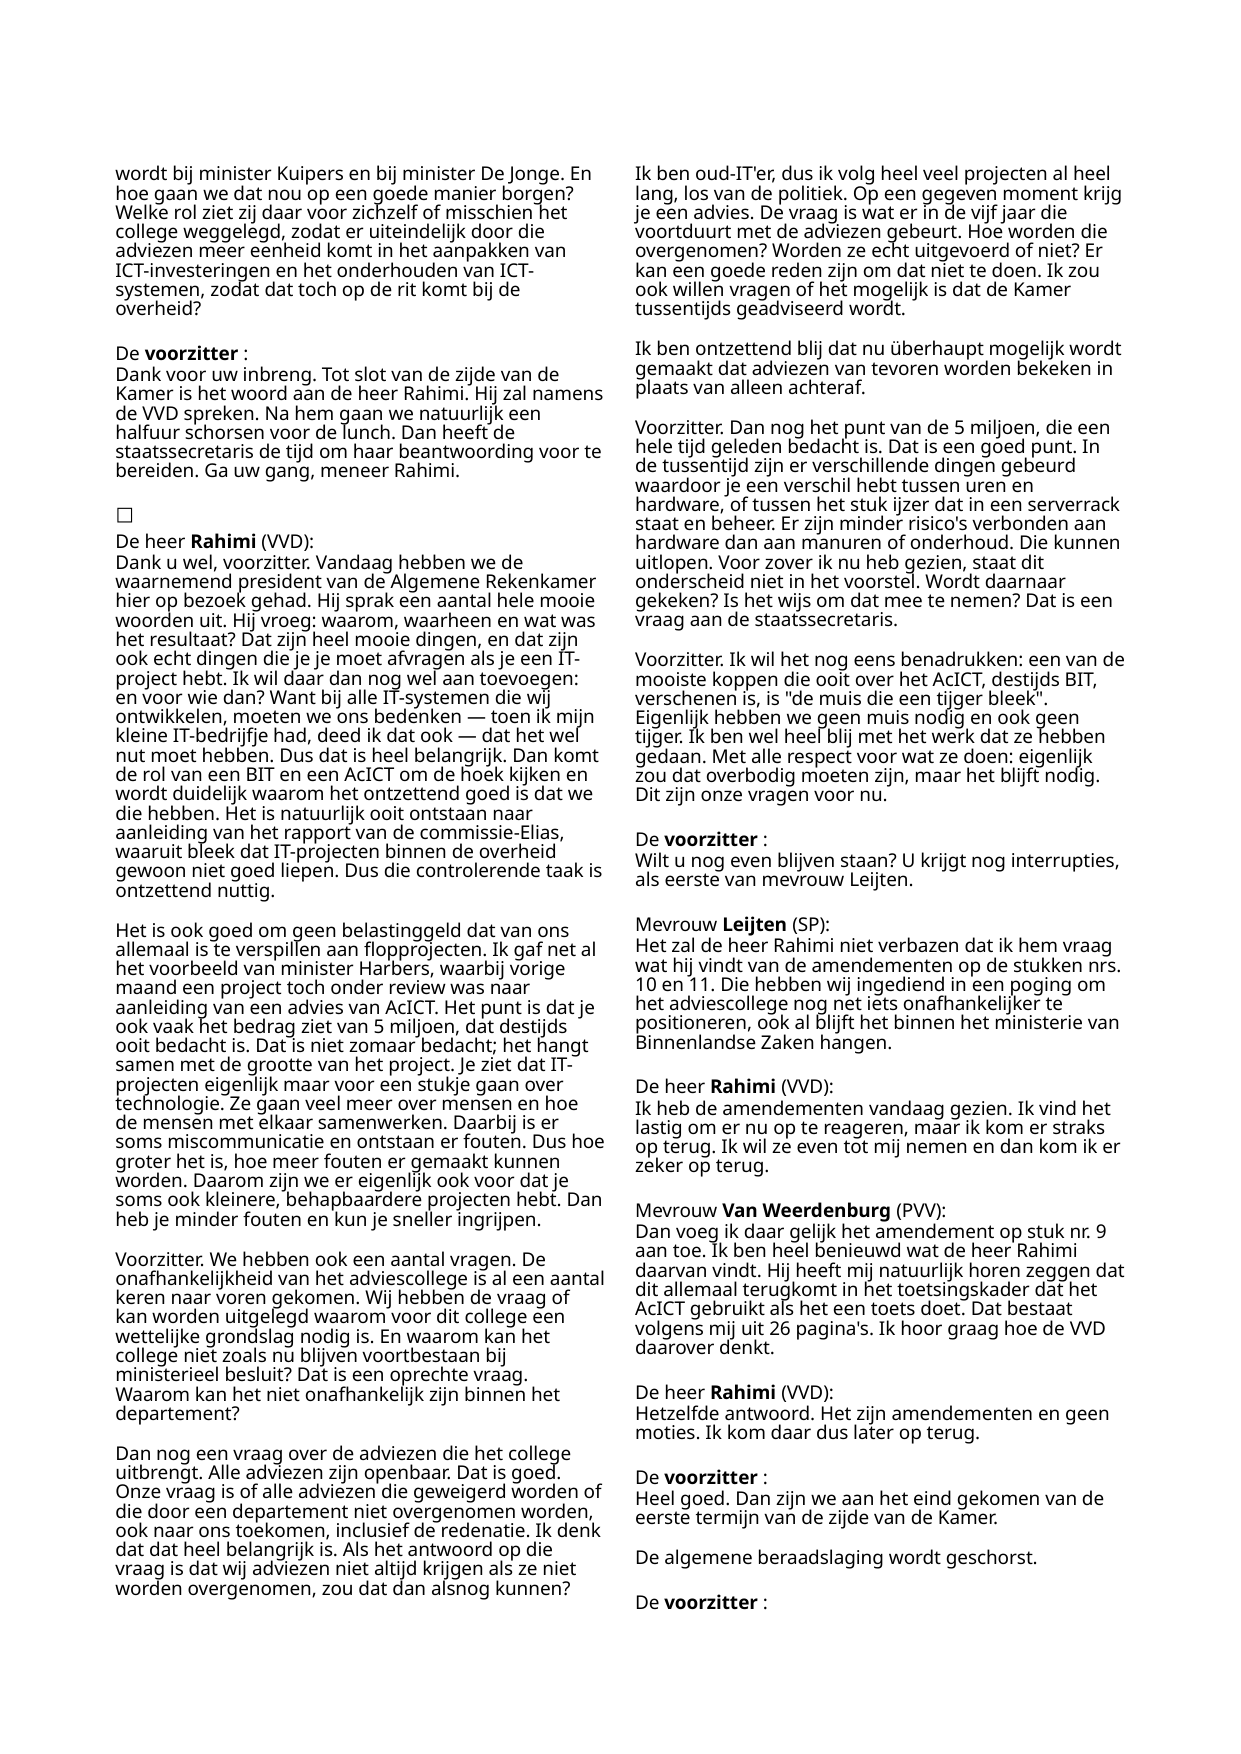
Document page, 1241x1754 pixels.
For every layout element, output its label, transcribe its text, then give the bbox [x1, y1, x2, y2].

text Ik ben ontzettend blij dat nu überhaupt mogelijk wordt gemaakt dat adviezen van tevoren worden bekeken in plaats van alleen achteraf. [635, 340, 1125, 398]
text Voorzitter. Ik wil het nog eens benadrukken: een van de mooiste koppen die ooit over het AcICT, destijds BIT, verschenen is, is "de muis die een tijger bleek". Eigenlijk hebben we geen muis nodig en ook geen tijger. Ik ben wel heel blij met het werk dat ze hebben gedaan. Met alle respect voor wat ze doen: eigenlijk zou dat overbodig moeten zijn, maar het blijft nodig. Dit zijn onze vragen voor nu. [635, 651, 1125, 806]
text Hetzelfde antwoord. Het zijn amendementen en geen moties. Ik kom daar dus later op terug. [635, 1404, 1125, 1443]
text Mevrouw Van Weerdenburg (PVV): [635, 1197, 1125, 1223]
text Ik ben oud-IT'er, dus ik volg heel veel projecten al heel lang, los van de politiek. Op een gegeven moment krijg je een advies. De vraag is wat er in de vijf jaar die voortduurt met de adviezen gebeurt. Hoe worden die overgenomen? Worden ze echt uitgevoerd of niet? Er kan een goede reden zijn om dat niet te doen. Ik zou ook willen vragen of het mogelijk is dat de Kamer tussentijds geadviseerd wordt. [635, 165, 1125, 319]
text De voorzitter : [635, 1589, 1125, 1615]
text Dan voeg ik daar gelijk het amendement op stuk nr. 9 aan toe. Ik ben heel benieuwd wat de heer Rahimi daarvan vindt. Hij heeft mij natuurlijk horen zeggen dat dit allemaal terugkomt in het toetsingskader dat het AcICT gebruikt als het een toets doet. Dat bestaat volgens mij uit 26 pagina's. Ik hoor graag hoe de VVD daarover denkt. [635, 1223, 1125, 1358]
text Ik heb de amendementen vandaag gezien. Ik vind het lastig om er nu op te reageren, maar ik kom er straks op terug. Ik wil ze even tot mij nemen en dan kom ik er zeker op terug. [635, 1099, 1125, 1177]
text Dank u wel, voorzitter. Vandaag hebben we de waarnemend president van de Algemene Rekenkamer hier op bezoek gehad. Hij sprak een aantal hele mooie woorden uit. Hij vroeg: waarom, waarheen en wat was het resultaat? Dat zijn heel mooie dingen, en dat zijn ook echt dingen die je je moet afvragen als je een IT-project hebt. Ik wil daar dan nog wel aan toevoegen: en voor wie dan? Want bij alle IT-systemen die wij ontwikkelen, moeten we ons bedenken — toen ik mijn kleine IT-bedrijfje had, deed ik dat ook — dat het wel nut moet hebben. Dus dat is heel belangrijk. Dan komt de rol van een BIT en een AcICT om de hoek kijken en wordt duidelijk waarom het ontzettend goed is dat we die hebben. Het is natuurlijk ooit ontstaan naar aanleiding van het rapport van de commissie-Elias, waaruit bleek dat IT-projecten binnen de overheid gewoon niet goed liepen. Dus die controlerende taak is ontzettend nuttig. [115, 554, 605, 901]
text Dan nog een vraag over de adviezen die het college uitbrengt. Alle adviezen zijn openbaar. Dat is goed. Onze vraag is of alle adviezen die geweigerd worden of die door een departement niet overgenomen worden, ook naar ons toekomen, inclusief de redenatie. Ik denk dat dat heel belangrijk is. Als het antwoord op die vraag is dat wij adviezen niet altijd krijgen als ze niet worden overgenomen, zou dat dan alsnog kunnen? [115, 1445, 605, 1599]
text Wilt u nog even blijven staan? U krijgt nog interrupties, als eerste van mevrouw Leijten. [635, 852, 1125, 891]
text Heel goed. Dan zijn we aan het eind gekomen van de eerste termijn van de zijde van de Kamer. [635, 1490, 1125, 1528]
text De voorzitter : [115, 340, 605, 366]
text De heer Rahimi (VVD): [635, 1074, 1125, 1099]
text Dank voor uw inbreng. Tot slot van de zijde van de Kamer is het woord aan de heer Rahimi. Hij zal namens de VVD spreken. Na hem gaan we natuurlijk een halfuur schorsen voor de lunch. Dan heeft de staatssecretaris de tijd om haar beantwoording voor te bereiden. Ga uw gang, meneer Rahimi. [115, 366, 605, 482]
text De voorzitter : [635, 826, 1125, 852]
text De voorzitter : [635, 1464, 1125, 1490]
text Voorzitter. We hebben ook een aantal vragen. De onafhankelijkheid van het adviescollege is al een aantal keren naar voren gekomen. Wij hebben de vraag of kan worden uitgelegd waarom voor dit college een wettelijke grondslag nodig is. En waarom kan het college niet zoals nu blijven voortbestaan bij ministerieel besluit? Dat is een oprechte vraag. Waarom kan het niet onafhankelijk zijn binnen het departement? [115, 1251, 605, 1424]
text Het is ook goed om geen belastinggeld dat van ons allemaal is te verspillen aan flopprojecten. Ik gaf net al het voorbeeld van minister Harbers, waarbij vorige maand een project toch onder review was naar aanleiding van een advies van AcICT. Het punt is dat je ook vaak het bedrag ziet van 5 miljoen, dat destijds ooit bedacht is. Dat is niet zomaar bedacht; het hangt samen met de grootte van het project. Je ziet dat IT-projecten eigenlijk maar voor een stukje gaan over technologie. Ze gaan veel meer over mensen en hoe de mensen met elkaar samenwerken. Daarbij is er soms miscommunicatie en ontstaan er fouten. Dus hoe groter het is, hoe meer fouten er gemaakt kunnen worden. Daarom zijn we er eigenlijk ook voor dat je soms ook kleinere, behapbaardere projecten hebt. Dan heb je minder fouten en kun je sneller ingrijpen. [115, 922, 605, 1230]
text ⬜ [115, 502, 605, 528]
text De heer Rahimi (VVD): [635, 1379, 1125, 1404]
text De heer Rahimi (VVD): [115, 528, 605, 554]
text wordt bij minister Kuipers en bij minister De Jonge. En hoe gaan we dat nou op een goede manier borgen? Welke rol ziet zij daar voor zichzelf of misschien het college weggelegd, zodat er uiteindelijk door die adviezen meer eenheid komt in het aanpakken van ICT-investeringen en het onderhouden van ICT-systemen, zodat dat toch op de rit komt bij de overheid? [115, 165, 605, 319]
text Het zal de heer Rahimi niet verbazen dat ik hem vraag wat hij vindt van de amendementen op de stukken nrs. 10 en 11. Die hebben wij ingediend in een poging om het adviescollege nog net iets onafhankelijker te positioneren, ook al blijft het binnen het ministerie van Binnenlandse Zaken hangen. [635, 937, 1125, 1053]
text De algemene beraadslaging wordt geschorst. [635, 1549, 1125, 1568]
text Voorzitter. Dan nog het punt van de 5 miljoen, die een hele tijd geleden bedacht is. Dat is een goed punt. In de tussentijd zijn er verschillende dingen gebeurd waardoor je een verschil hebt tussen uren en hardware, of tussen het stuk ijzer dat in een serverrack staat en beheer. Er zijn minder risico's verbonden aan hardware dan aan manuren of onderhoud. Die kunnen uitlopen. Voor zover ik nu heb gezien, staat dit onderscheid niet in het voorstel. Wordt daarnaar gekeken? Is het wijs om dat mee te nemen? Dat is een vraag aan de staatssecretaris. [635, 419, 1125, 631]
text Mevrouw Leijten (SP): [635, 912, 1125, 937]
